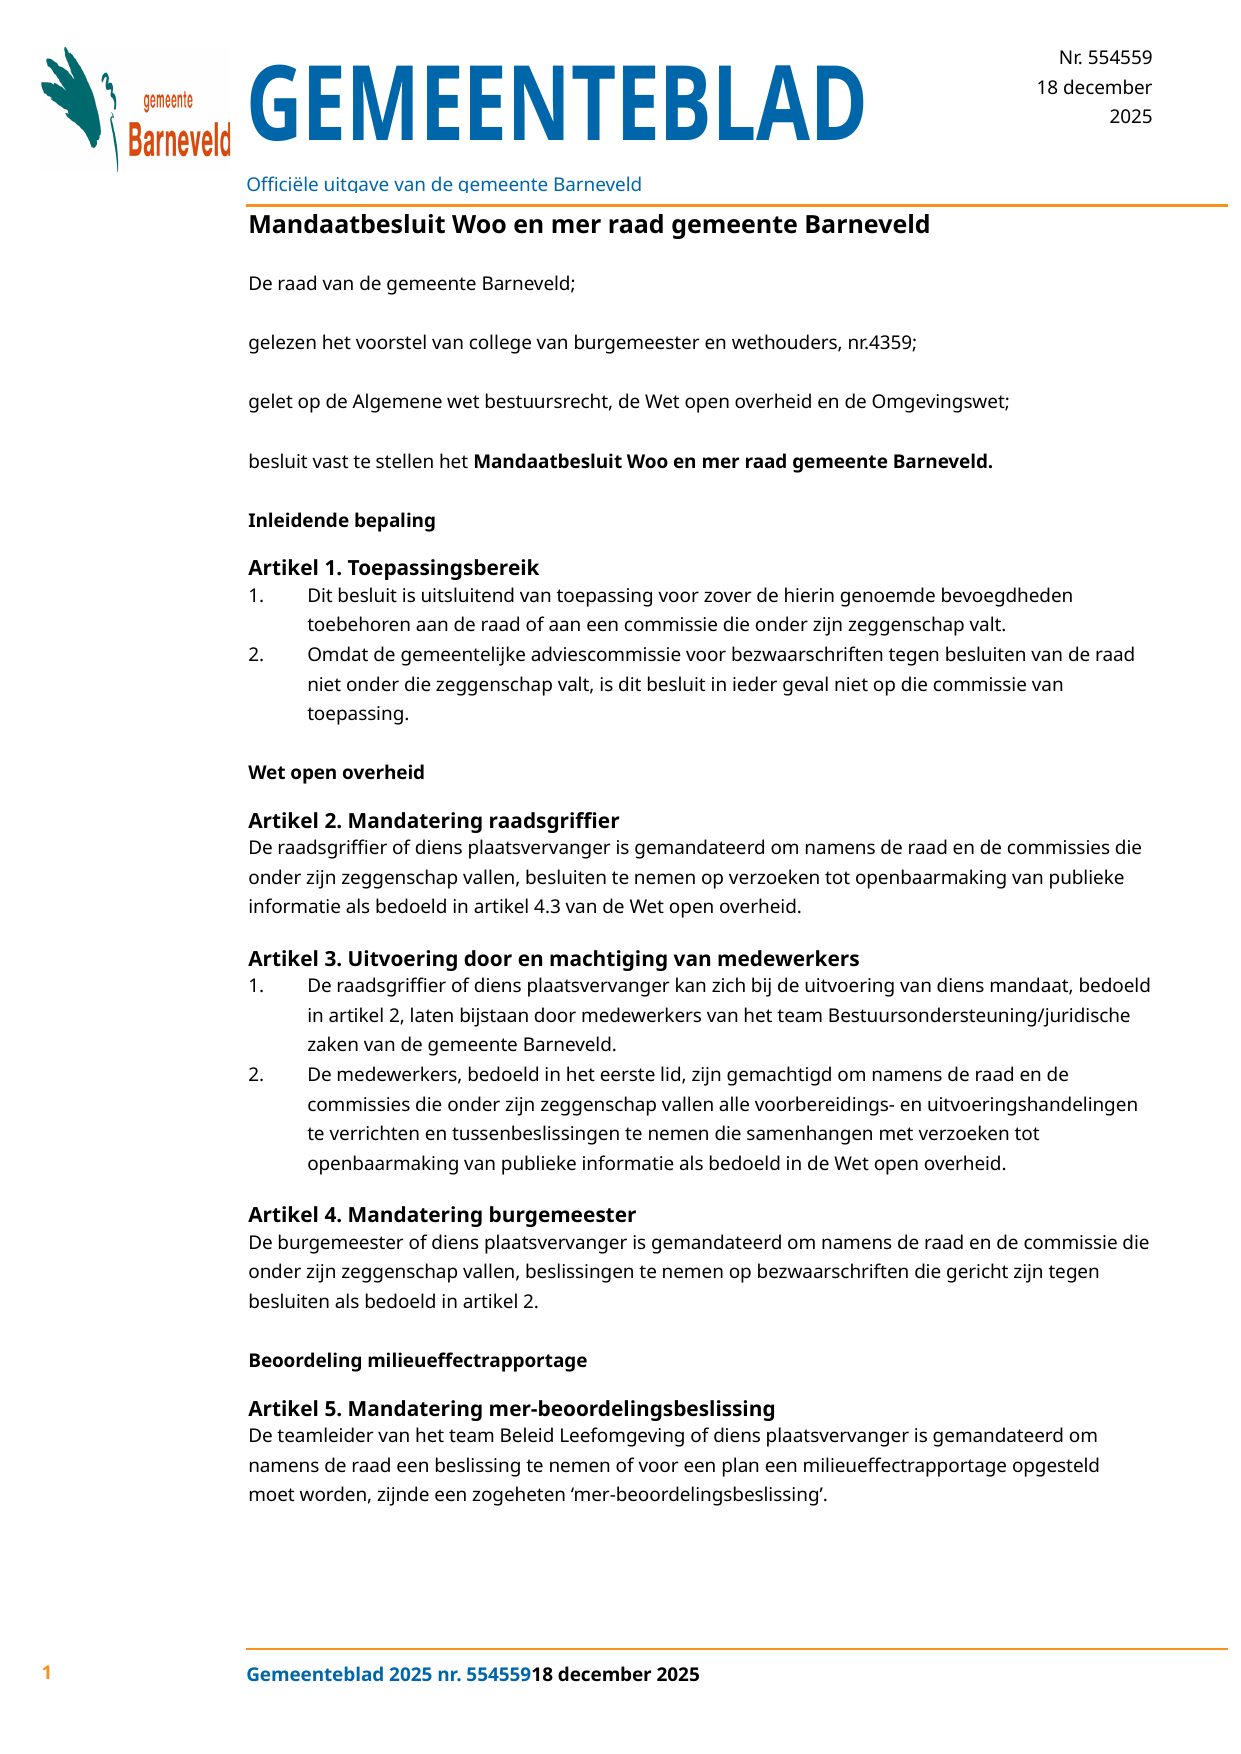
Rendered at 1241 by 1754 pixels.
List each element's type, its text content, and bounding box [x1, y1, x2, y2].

text Artikel 1. Toepassingsbereik [248, 553, 1152, 582]
text gelet op de Algemene wet bestuursrecht, de Wet open overheid en de Omgevingswet; [248, 389, 1152, 414]
text Artikel 3. Uitvoering door en machtiging van medewerkers [248, 944, 1152, 972]
text Artikel 2. Mandatering raadsgriffier [248, 806, 1152, 834]
text gelezen het voorstel van college van burgemeester en wethouders, nr.4359; [248, 329, 1152, 355]
text Artikel 5. Mandatering mer-beoordelingsbeslissing [248, 1394, 1152, 1422]
text De raadsgriffier of diens plaatsvervanger is gemandateerd om namens de raad en de commissies die onder zijn zeggenschap vallen, besluiten te nemen op verzoeken tot openbaarmaking van publieke informatie als bedoeld in artikel 4.3 van de Wet open overheid. [248, 834, 1152, 919]
list De medewerkers, bedoeld in het eerste lid, zijn gemachtigd om namens de raad en de commissies die onder zijn zeggenschap vallen alle voorbereidings- en uitvoeringshandelingen te verrichten en tussenbeslissingen te nemen die samenhangen met verzoeken tot openbaarmaking van publieke informatie als bedoeld in de Wet open overheid. [248, 1061, 1152, 1176]
text besluit vast te stellen het Mandaatbesluit Woo en mer raad gemeente Barneveld. [248, 448, 1152, 473]
text De raad van de gemeente Barneveld; [248, 270, 1152, 296]
text Mandaatbesluit Woo en mer raad gemeente Barneveld [248, 207, 1152, 241]
list De raadsgriffier of diens plaatsvervanger kan zich bij de uitvoering van diens mandaat, bedoeld in artikel 2, laten bijstaan door medewerkers van het team Bestuursondersteuning/juridische zaken van de gemeente Barneveld. [248, 972, 1152, 1057]
text Inleidende bepaling [248, 507, 1152, 533]
text Wet open overheid [248, 759, 1152, 785]
text De teamleider van het team Beleid Leefomgeving of diens plaatsvervanger is gemandateerd om namens de raad een beslissing te nemen of voor een plan een milieueffectrapportage opgesteld moet worden, zijnde een zogeheten ‘mer-beoordelingsbeslissing’. [248, 1422, 1152, 1507]
list Dit besluit is uitsluitend van toepassing voor zover de hierin genoemde bevoegdheden toebehoren aan de raad of aan een commissie die onder zijn zeggenschap valt. [248, 582, 1152, 637]
text Beoordeling milieueffectrapportage [248, 1347, 1152, 1373]
text Artikel 4. Mandatering burgemeester [248, 1200, 1152, 1229]
list Omdat de gemeentelijke adviescommissie voor bezwaarschriften tegen besluiten van de raad niet onder die zeggenschap valt, is dit besluit in ieder geval niet op die commissie van toepassing. [248, 641, 1152, 726]
text De burgemeester of diens plaatsvervanger is gemandateerd om namens de raad en de commissie die onder zijn zeggenschap vallen, beslissingen te nemen op bezwaarschriften die gericht zijn tegen besluiten als bedoeld in artikel 2. [248, 1229, 1152, 1314]
picture [41, 47, 231, 172]
